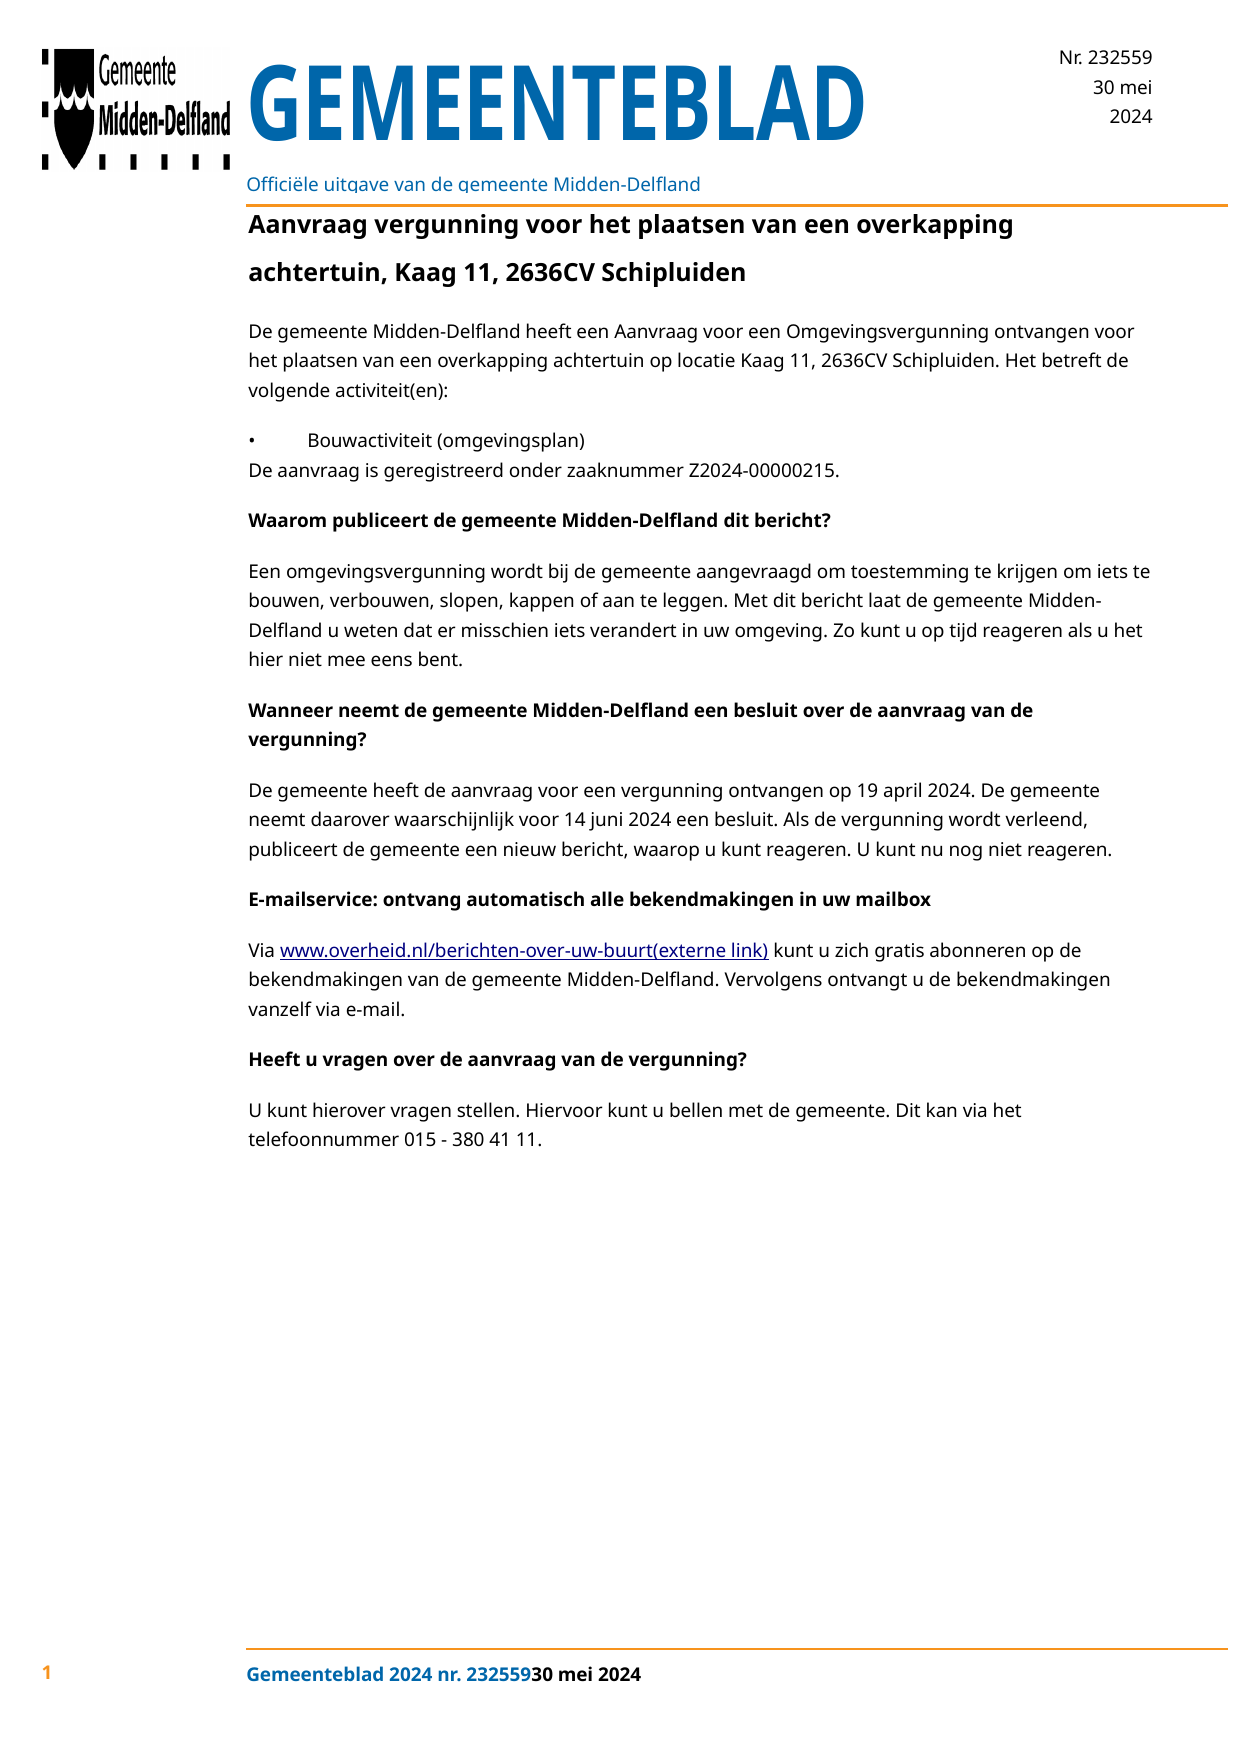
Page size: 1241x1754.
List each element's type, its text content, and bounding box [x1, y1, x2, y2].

text De gemeente Midden-Delfland heeft een Aanvraag voor een Omgevingsvergunning ontvangen voor het plaatsen van een overkapping achtertuin op locatie Kaag 11, 2636CV Schipluiden. Het betreft de volgende activiteit(en): [248, 318, 1152, 403]
text Heeft u vragen over de aanvraag van de vergunning? [248, 1047, 1152, 1072]
text U kunt hierover vragen stellen. Hiervoor kunt u bellen met de gemeente. Dit kan via het telefoonnummer 015 - 380 41 11. [248, 1097, 1152, 1152]
text Aanvraag vergunning voor het plaatsen van een overkapping achtertuin, Kaag 11, 2636CV Schipluiden [248, 207, 1152, 288]
picture [41, 47, 231, 172]
list Bouwactiviteit (omgevingsplan) [248, 427, 1152, 453]
text E-mailservice: ontvang automatisch alle bekendmakingen in uw mailbox [248, 887, 1152, 912]
text Waarom publiceert de gemeente Midden-Delfland dit bericht? [248, 507, 1152, 533]
text Een omgevingsvergunning wordt bij de gemeente aangevraagd om toestemming te krijgen om iets te bouwen, verbouwen, slopen, kappen of aan te leggen. Met dit bericht laat de gemeente Midden-Delfland u weten dat er misschien iets verandert in uw omgeving. Zo kunt u op tijd reageren als u het hier niet mee eens bent. [248, 558, 1152, 672]
text De gemeente heeft de aanvraag voor een vergunning ontvangen op 19 april 2024. De gemeente neemt daarover waarschijnlijk voor 14 juni 2024 een besluit. Als de vergunning wordt verleend, publiceert de gemeente een nieuw bericht, waarop u kunt reageren. U kunt nu nog niet reageren. [248, 777, 1152, 862]
text Wanneer neemt de gemeente Midden-Delfland een besluit over de aanvraag van de vergunning? [248, 697, 1152, 752]
text De aanvraag is geregistreerd onder zaaknummer Z2024-00000215. [248, 457, 1152, 483]
text Via www.overheid.nl/berichten-over-uw-buurt(externe link) kunt u zich gratis abonneren op de bekendmakingen van de gemeente Midden-Delfland. Vervolgens ontvangt u de bekendmakingen vanzelf via e-mail. [248, 937, 1152, 1022]
